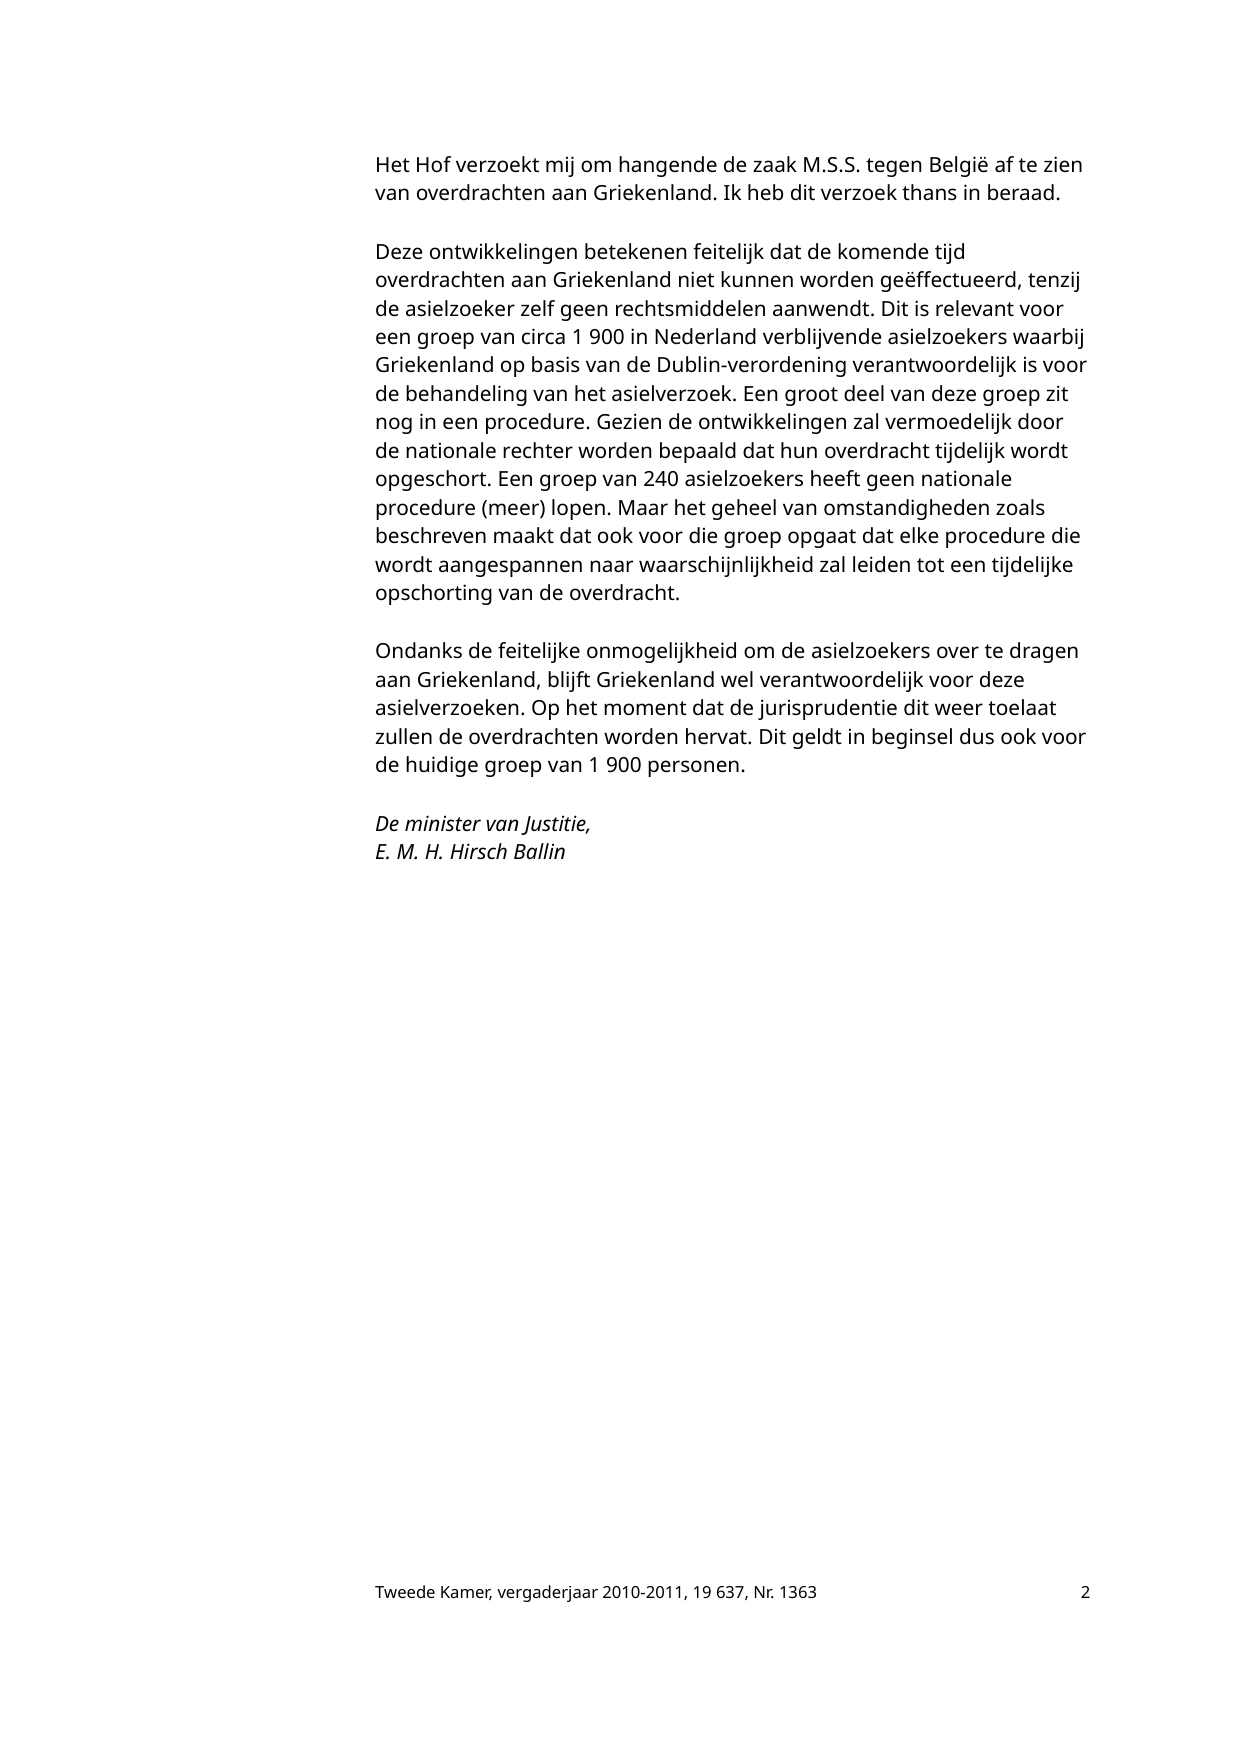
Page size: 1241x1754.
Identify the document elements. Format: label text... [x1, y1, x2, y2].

text Het Hof verzoekt mij om hangende de zaak M.S.S. tegen België af te zien van overdrachten aan Griekenland. Ik heb dit verzoek thans in beraad. [375, 150, 1090, 207]
text E. M. H. Hirsch Ballin [375, 837, 1090, 866]
text Deze ontwikkelingen betekenen feitelijk dat de komende tijd overdrachten aan Griekenland niet kunnen worden geëffectueerd, tenzij de asielzoeker zelf geen rechtsmiddelen aanwendt. Dit is relevant voor een groep van circa 1 900 in Nederland verblijvende asielzoekers waarbij Griekenland op basis van de Dublin-verordening verantwoordelijk is voor de behandeling van het asielverzoek. Een groot deel van deze groep zit nog in een procedure. Gezien de ontwikkelingen zal vermoedelijk door de nationale rechter worden bepaald dat hun overdracht tijdelijk wordt opgeschort. Een groep van 240 asielzoekers heeft geen nationale procedure (meer) lopen. Maar het geheel van omstandigheden zoals beschreven maakt dat ook voor die groep opgaat dat elke procedure die wordt aangespannen naar waarschijnlijkheid zal leiden tot een tijdelijke opschorting van de overdracht. [375, 237, 1090, 607]
text De minister van Justitie, [375, 809, 1090, 837]
text Ondanks de feitelijke onmogelijkheid om de asielzoekers over te dragen aan Griekenland, blijft Griekenland wel verantwoordelijk voor deze asielverzoeken. Op het moment dat de jurisprudentie dit weer toelaat zullen de overdrachten worden hervat. Dit geldt in beginsel dus ook voor de huidige groep van 1 900 personen. [375, 637, 1090, 779]
